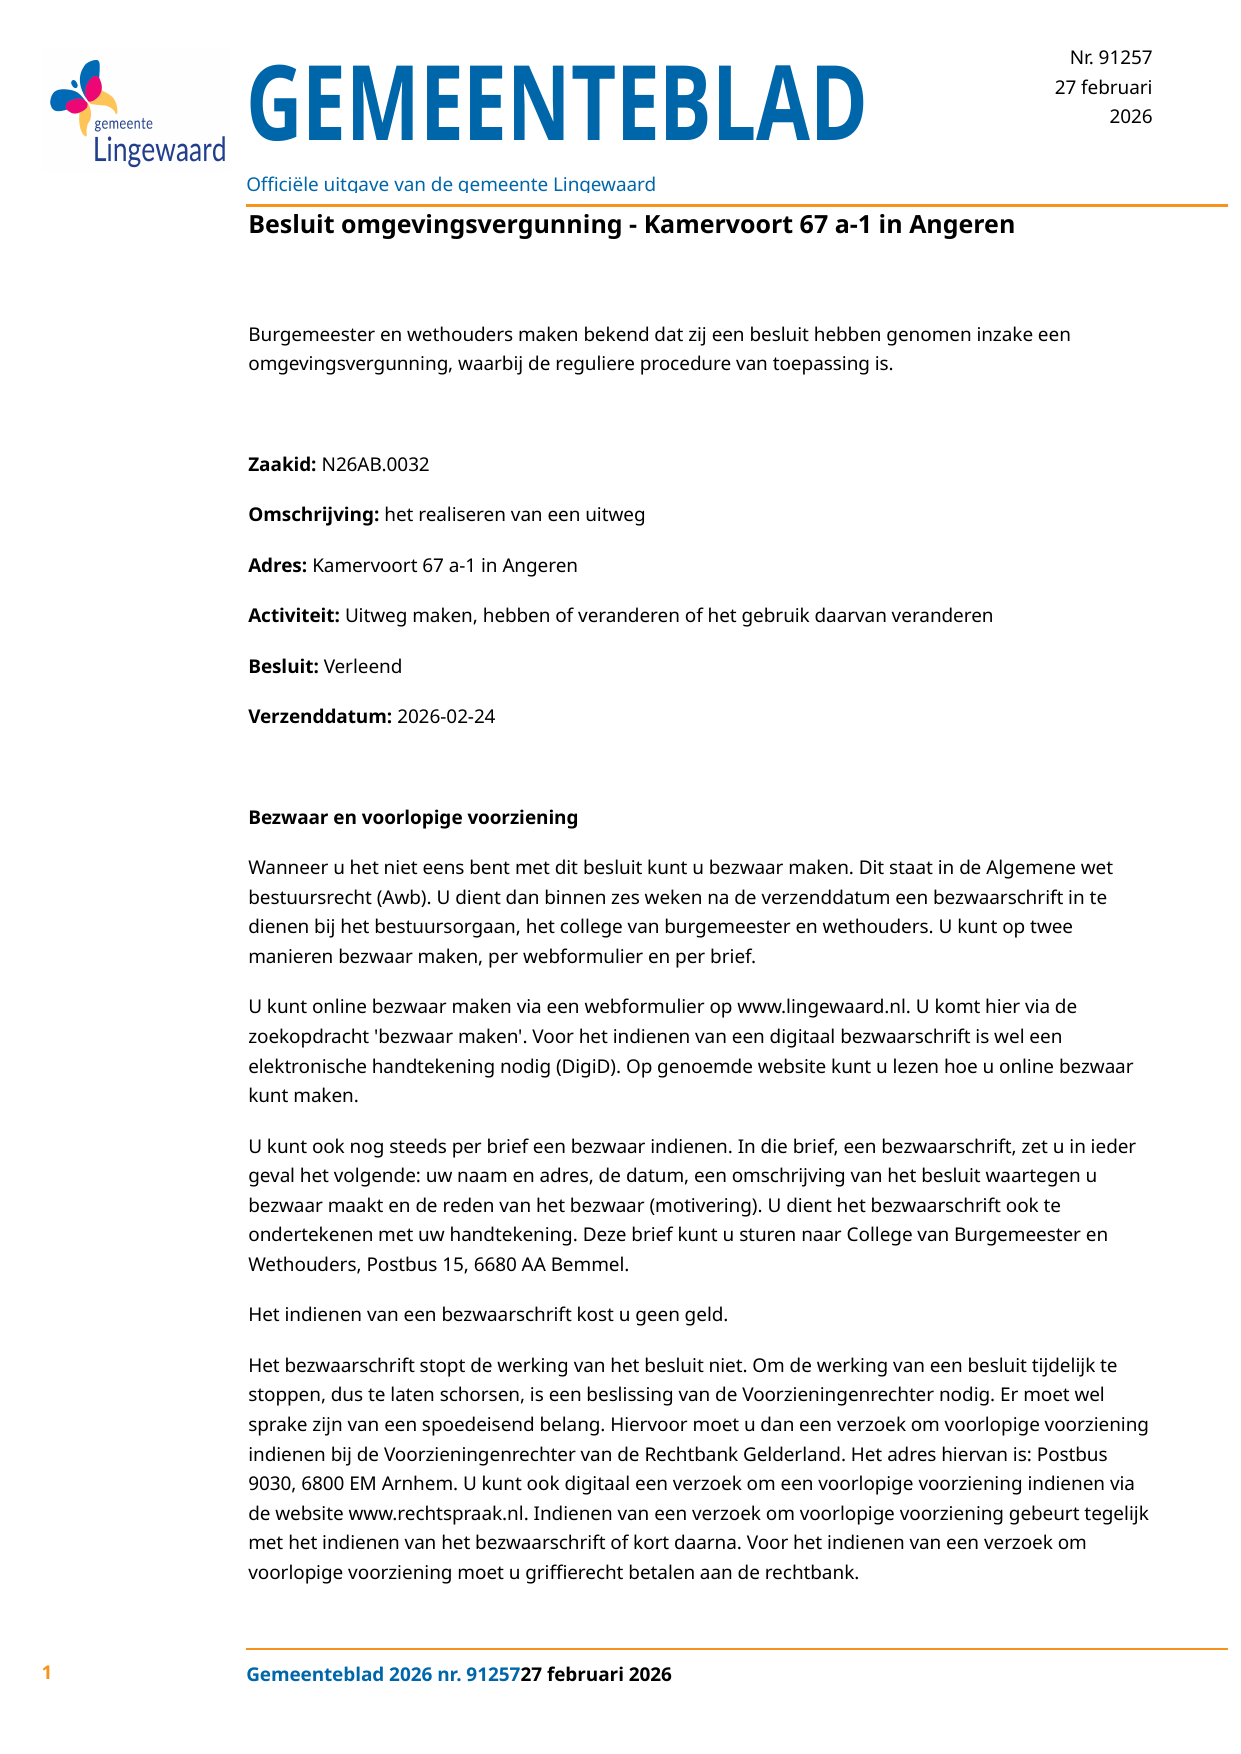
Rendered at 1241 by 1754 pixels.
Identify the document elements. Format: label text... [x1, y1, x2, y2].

text Besluit omgevingsvergunning - Kamervoort 67 a-1 in Angeren [248, 207, 1152, 241]
text Het indienen van een bezwaarschrift kost u geen geld. [248, 1302, 1152, 1327]
text Zaakid: N26AB.0032 [248, 451, 1152, 477]
picture [41, 47, 231, 172]
text Adres: Kamervoort 67 a-1 in Angeren [248, 552, 1152, 578]
text U kunt ook nog steeds per brief een bezwaar indienen. In die brief, een bezwaarschrift, zet u in ieder geval het volgende: uw naam en adres, de datum, een omschrijving van het besluit waartegen u bezwaar maakt en de reden van het bezwaar (motivering). U dient het bezwaarschrift ook te ondertekenen met uw handtekening. Deze brief kunt u sturen naar College van Burgemeester en Wethouders, Postbus 15, 6680 AA Bemmel. [248, 1133, 1152, 1277]
text Bezwaar en voorlopige voorziening [248, 804, 1152, 830]
text Verzenddatum: 2026-02-24 [248, 703, 1152, 729]
text Omschrijving: het realiseren van een uitweg [248, 502, 1152, 527]
text Burgemeester en wethouders maken bekend dat zij een besluit hebben genomen inzake een omgevingsvergunning, waarbij de reguliere procedure van toepassing is. [248, 321, 1152, 376]
text Het bezwaarschrift stopt de werking van het besluit niet. Om de werking van een besluit tijdelijk te stoppen, dus te laten schorsen, is een beslissing van de Voorzieningenrechter nodig. Er moet wel sprake zijn van een spoedeisend belang. Hiervoor moet u dan een verzoek om voorlopige voorziening indienen bij de Voorzieningenrechter van de Rechtbank Gelderland. Het adres hiervan is: Postbus 9030, 6800 EM Arnhem. U kunt ook digitaal een verzoek om een voorlopige voorziening indienen via de website www.rechtspraak.nl. Indienen van een verzoek om voorlopige voorziening gebeurt tegelijk met het indienen van het bezwaarschrift of kort daarna. Voor het indienen van een verzoek om voorlopige voorziening moet u griffierecht betalen aan de rechtbank. [248, 1352, 1152, 1585]
text Wanneer u het niet eens bent met dit besluit kunt u bezwaar maken. Dit staat in de Algemene wet bestuursrecht (Awb). U dient dan binnen zes weken na de verzenddatum een bezwaarschrift in te dienen bij het bestuursorgaan, het college van burgemeester en wethouders. U kunt op twee manieren bezwaar maken, per webformulier en per brief. [248, 854, 1152, 969]
text U kunt online bezwaar maken via een webformulier op www.lingewaard.nl. U komt hier via de zoekopdracht 'bezwaar maken'. Voor het indienen van een digitaal bezwaarschrift is wel een elektronische handtekening nodig (DigiD). Op genoemde website kunt u lezen hoe u online bezwaar kunt maken. [248, 994, 1152, 1108]
text Activiteit: Uitweg maken, hebben of veranderen of het gebruik daarvan veranderen [248, 602, 1152, 628]
text Besluit: Verleend [248, 653, 1152, 678]
